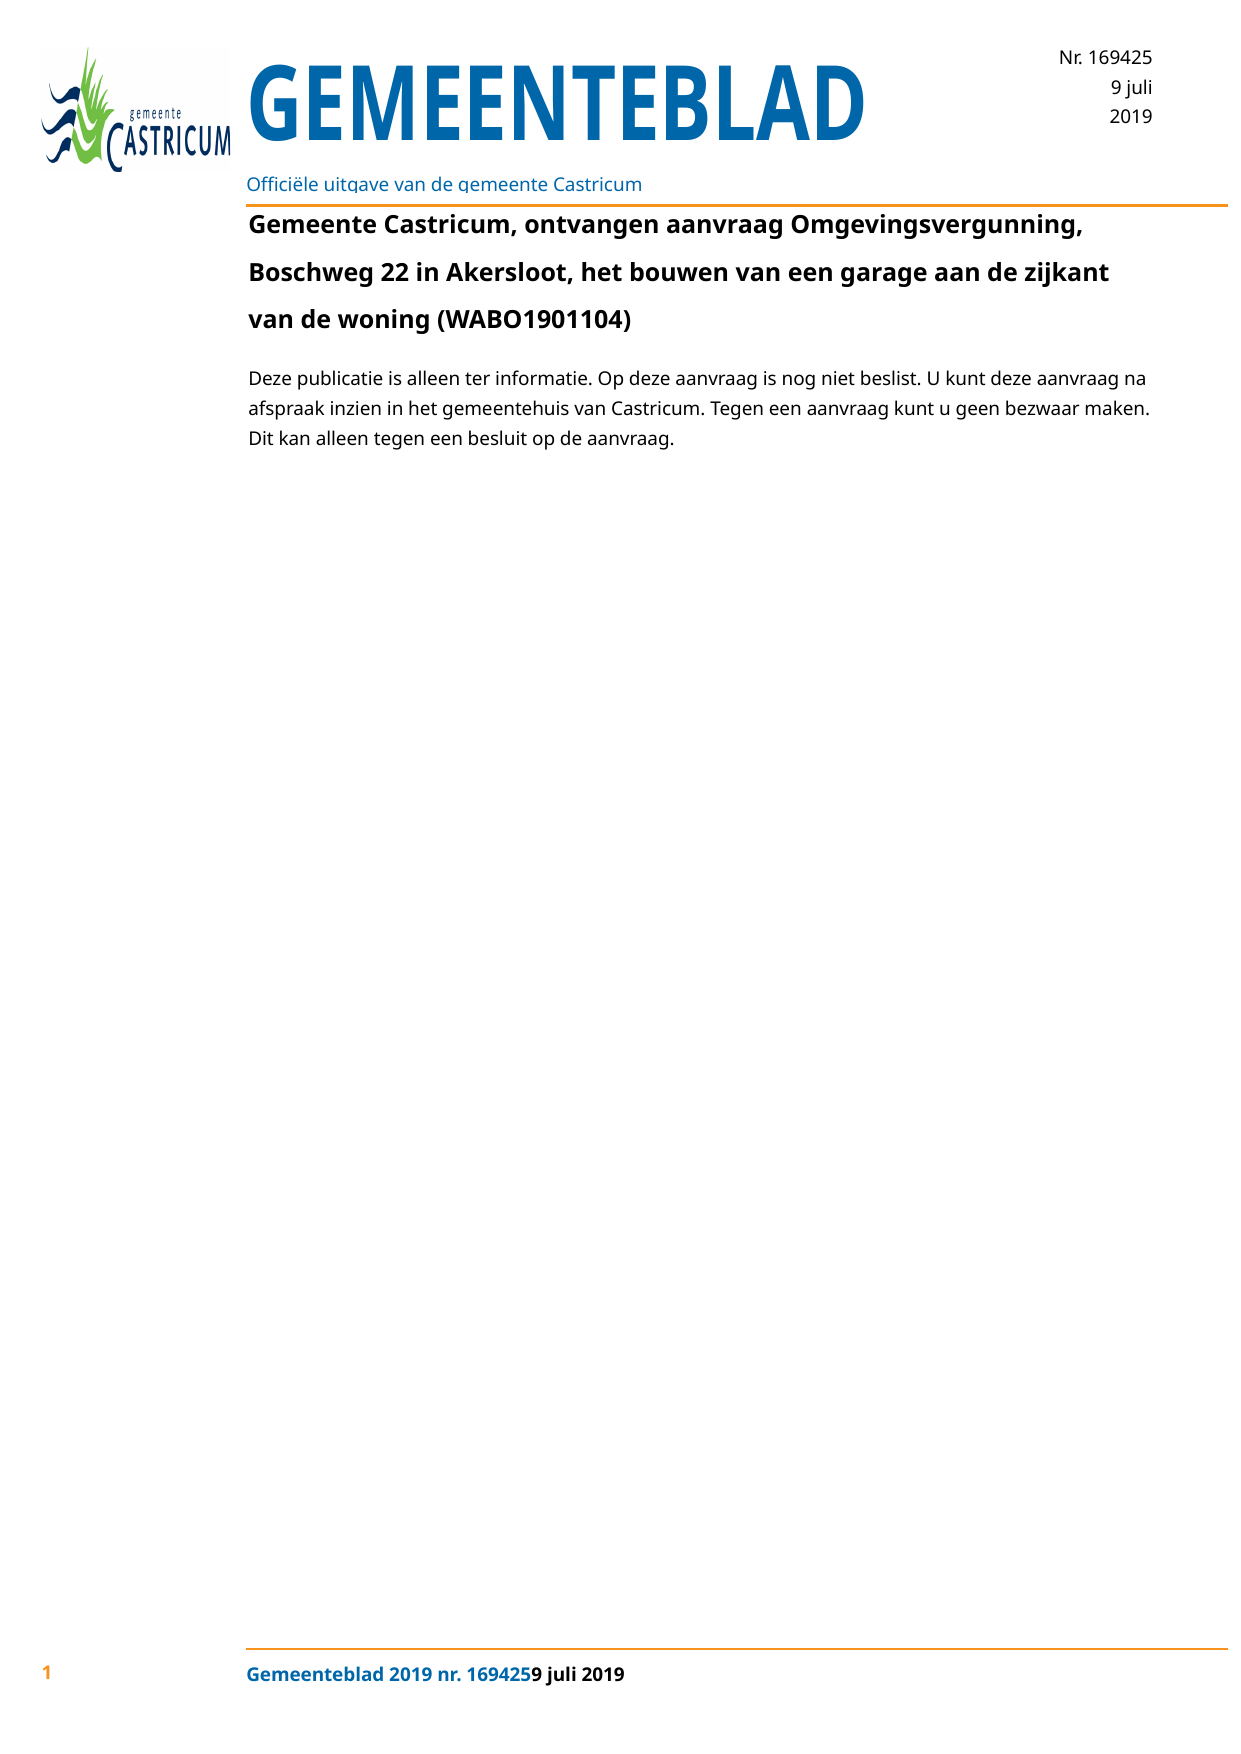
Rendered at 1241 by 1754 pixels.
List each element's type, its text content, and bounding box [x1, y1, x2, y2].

text Gemeente Castricum, ontvangen aanvraag Omgevingsvergunning, Boschweg 22 in Akersloot, het bouwen van een garage aan de zijkant van de woning (WABO1901104) [248, 207, 1152, 336]
text Deze publicatie is alleen ter informatie. Op deze aanvraag is nog niet beslist. U kunt deze aanvraag na afspraak inzien in het gemeentehuis van Castricum. Tegen een aanvraag kunt u geen bezwaar maken. Dit kan alleen tegen een besluit op de aanvraag. [248, 366, 1152, 450]
picture [41, 47, 231, 172]
